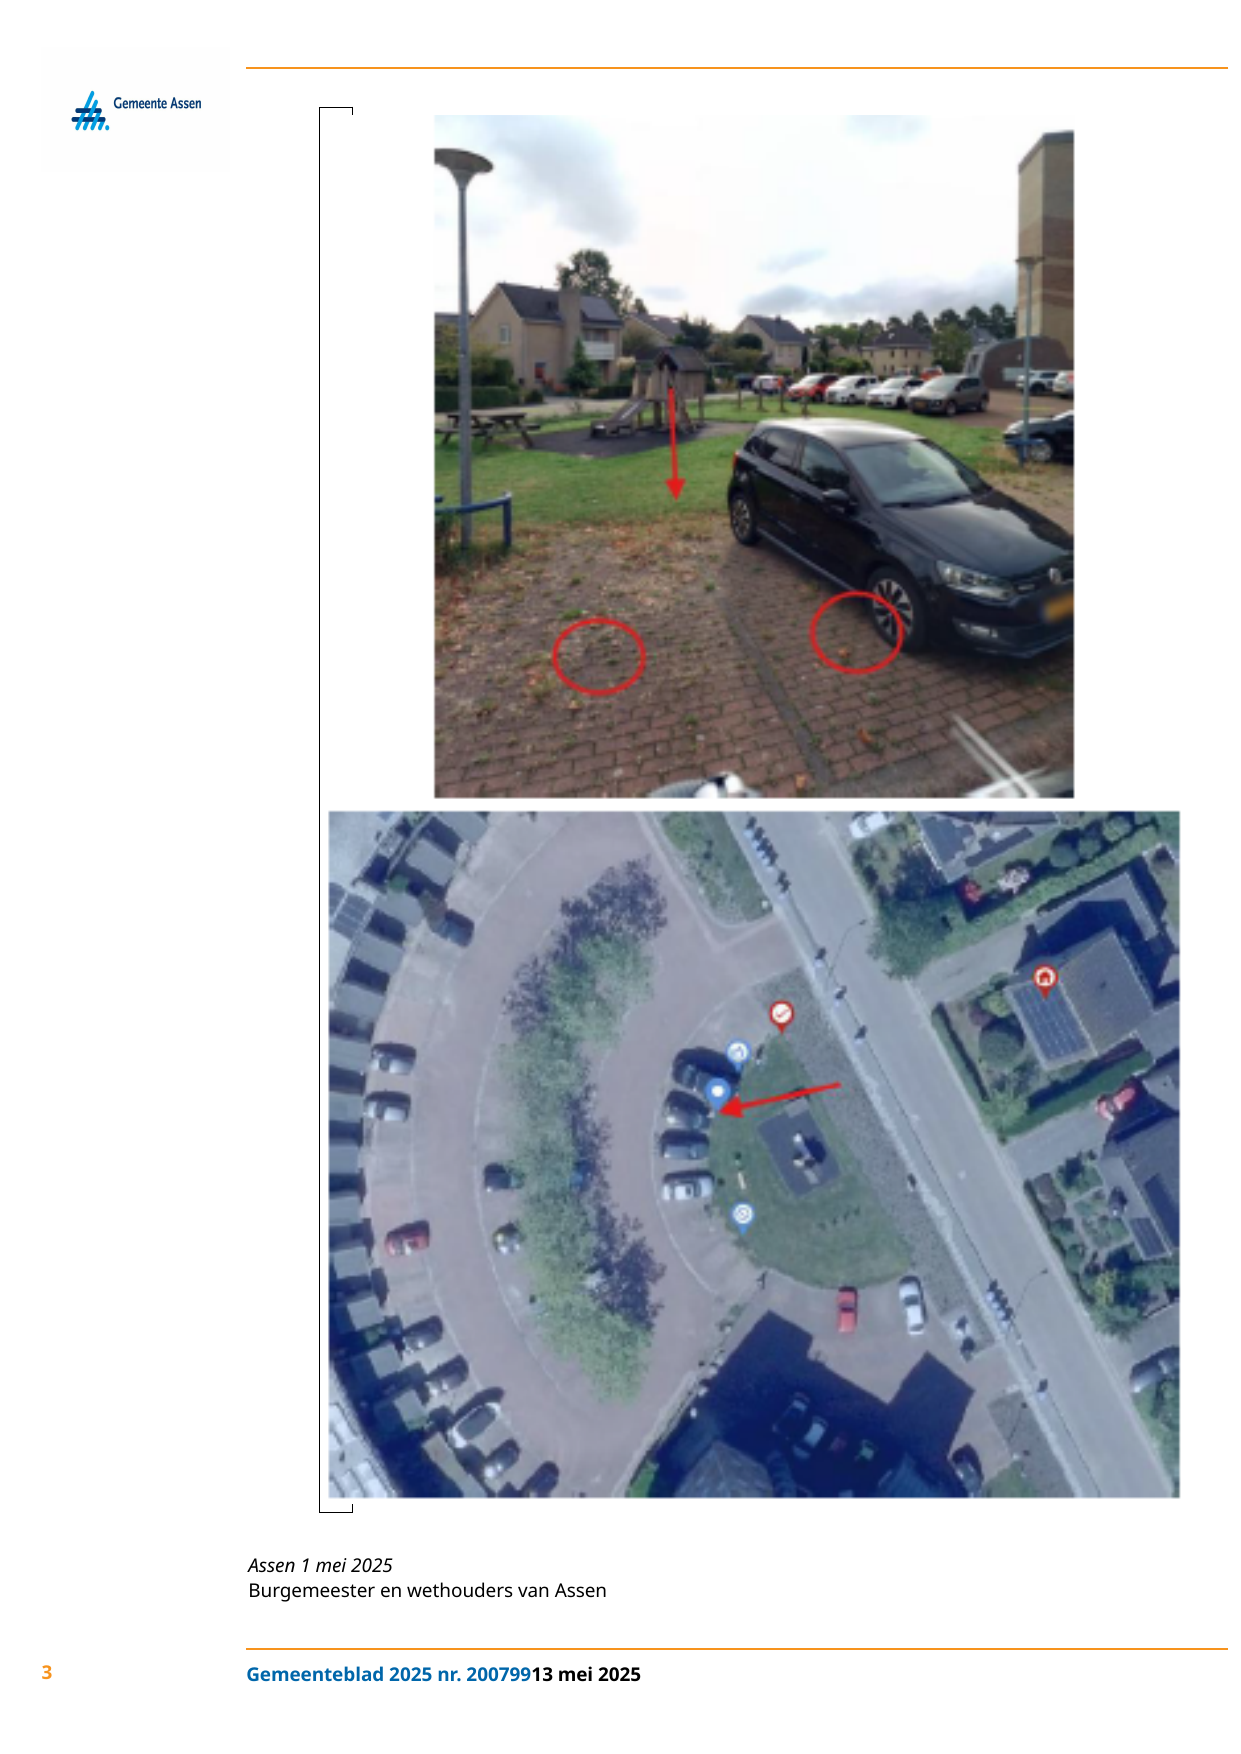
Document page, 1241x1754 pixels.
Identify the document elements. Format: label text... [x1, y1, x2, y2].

text Burgemeester en wethouders van Assen [248, 1578, 1152, 1603]
picture [41, 47, 231, 172]
picture [327, 115, 1191, 1504]
text Assen 1 mei 2025 [248, 1552, 1152, 1578]
